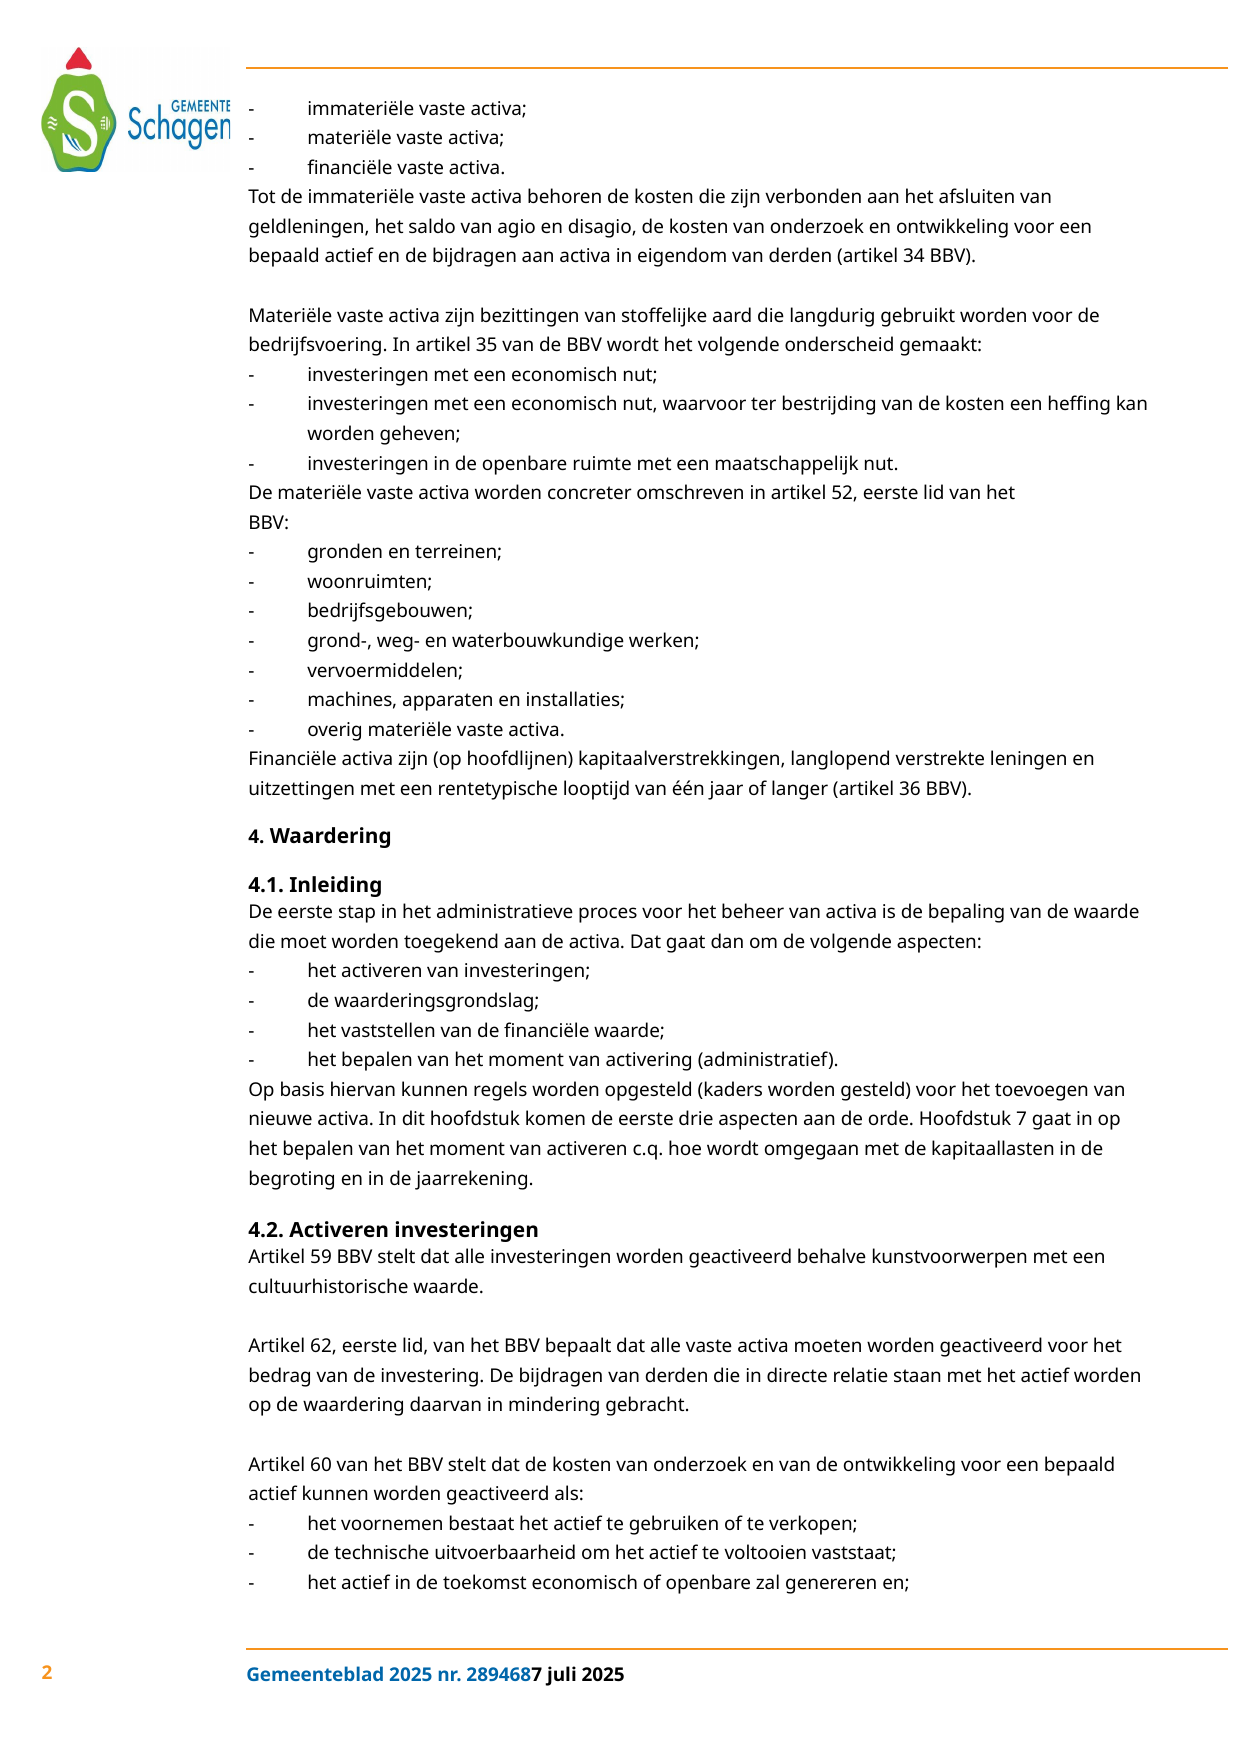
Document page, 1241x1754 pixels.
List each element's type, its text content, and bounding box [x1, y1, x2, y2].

text Materiële vaste activa zijn bezittingen van stoffelijke aard die langdurig gebruikt worden voor de bedrijfsvoering. In artikel 35 van de BBV wordt het volgende onderscheid gemaakt: [248, 302, 1152, 357]
text 4.1. Inleiding [248, 870, 1152, 898]
list investeringen met een economisch nut, waarvoor ter bestrijding van de kosten een heffing kan worden geheven; [248, 391, 1152, 446]
text 4. Waardering [248, 821, 1152, 849]
text Op basis hiervan kunnen regels worden opgesteld (kaders worden gesteld) voor het toevoegen van nieuwe activa. In dit hoofdstuk komen de eerste drie aspecten aan de orde. Hoofdstuk 7 gaat in op het bepalen van het moment van activeren c.q. hoe wordt omgegaan met de kapitaallasten in de begroting en in de jaarrekening. [248, 1076, 1152, 1191]
text Financiële activa zijn (op hoofdlijnen) kapitaalverstrekkingen, langlopend verstrekte leningen en uitzettingen met een rentetypische looptijd van één jaar of langer (artikel 36 BBV). [248, 746, 1152, 801]
list gronden en terreinen; [248, 538, 1152, 564]
text 4.2. Activeren investeringen [248, 1215, 1152, 1244]
text Artikel 60 van het BBV stelt dat de kosten van onderzoek en van de ontwikkeling voor een bepaald actief kunnen worden geactiveerd als: [248, 1451, 1152, 1506]
list investeringen met een economisch nut; [248, 361, 1152, 387]
text Tot de immateriële vaste activa behoren de kosten die zijn verbonden aan het afsluiten van geldleningen, het saldo van agio en disagio, de kosten van onderzoek en ontwikkeling voor een bepaald actief en de bijdragen aan activa in eigendom van derden (artikel 34 BBV). [248, 183, 1152, 268]
text De eerste stap in het administratieve proces voor het beheer van activa is de bepaling van de waarde die moet worden toegekend aan de activa. Dat gaat dan om de volgende aspecten: [248, 898, 1152, 954]
list het activeren van investeringen; [248, 958, 1152, 983]
list materiële vaste activa; [248, 124, 1152, 150]
list investeringen in de openbare ruimte met een maatschappelijk nut. [248, 450, 1152, 476]
text De materiële vaste activa worden concreter omschreven in artikel 52, eerste lid van het [248, 479, 1152, 505]
picture [41, 47, 231, 172]
list het voornemen bestaat het actief te gebruiken of te verkopen; [248, 1510, 1152, 1536]
list immateriële vaste activa; [248, 95, 1152, 121]
list het actief in de toekomst economisch of openbare zal genereren en; [248, 1569, 1152, 1595]
list het bepalen van het moment van activering (administratief). [248, 1046, 1152, 1072]
list vervoermiddelen; [248, 657, 1152, 683]
list financiële vaste activa. [248, 154, 1152, 180]
text Artikel 62, eerste lid, van het BBV bepaalt dat alle vaste activa moeten worden geactiveerd voor het bedrag van de investering. De bijdragen van derden die in directe relatie staan met het actief worden op de waardering daarvan in mindering gebracht. [248, 1332, 1152, 1417]
list het vaststellen van de financiële waarde; [248, 1017, 1152, 1043]
text BBV: [248, 509, 1152, 535]
list grond-, weg- en waterbouwkundige werken; [248, 627, 1152, 653]
list woonruimten; [248, 568, 1152, 594]
list bedrijfsgebouwen; [248, 598, 1152, 623]
list de technische uitvoerbaarheid om het actief te voltooien vaststaat; [248, 1539, 1152, 1565]
text Artikel 59 BBV stelt dat alle investeringen worden geactiveerd behalve kunstvoorwerpen met een cultuurhistorische waarde. [248, 1244, 1152, 1299]
list machines, apparaten en installaties; [248, 686, 1152, 712]
list overig materiële vaste activa. [248, 716, 1152, 742]
list de waarderingsgrondslag; [248, 987, 1152, 1013]
